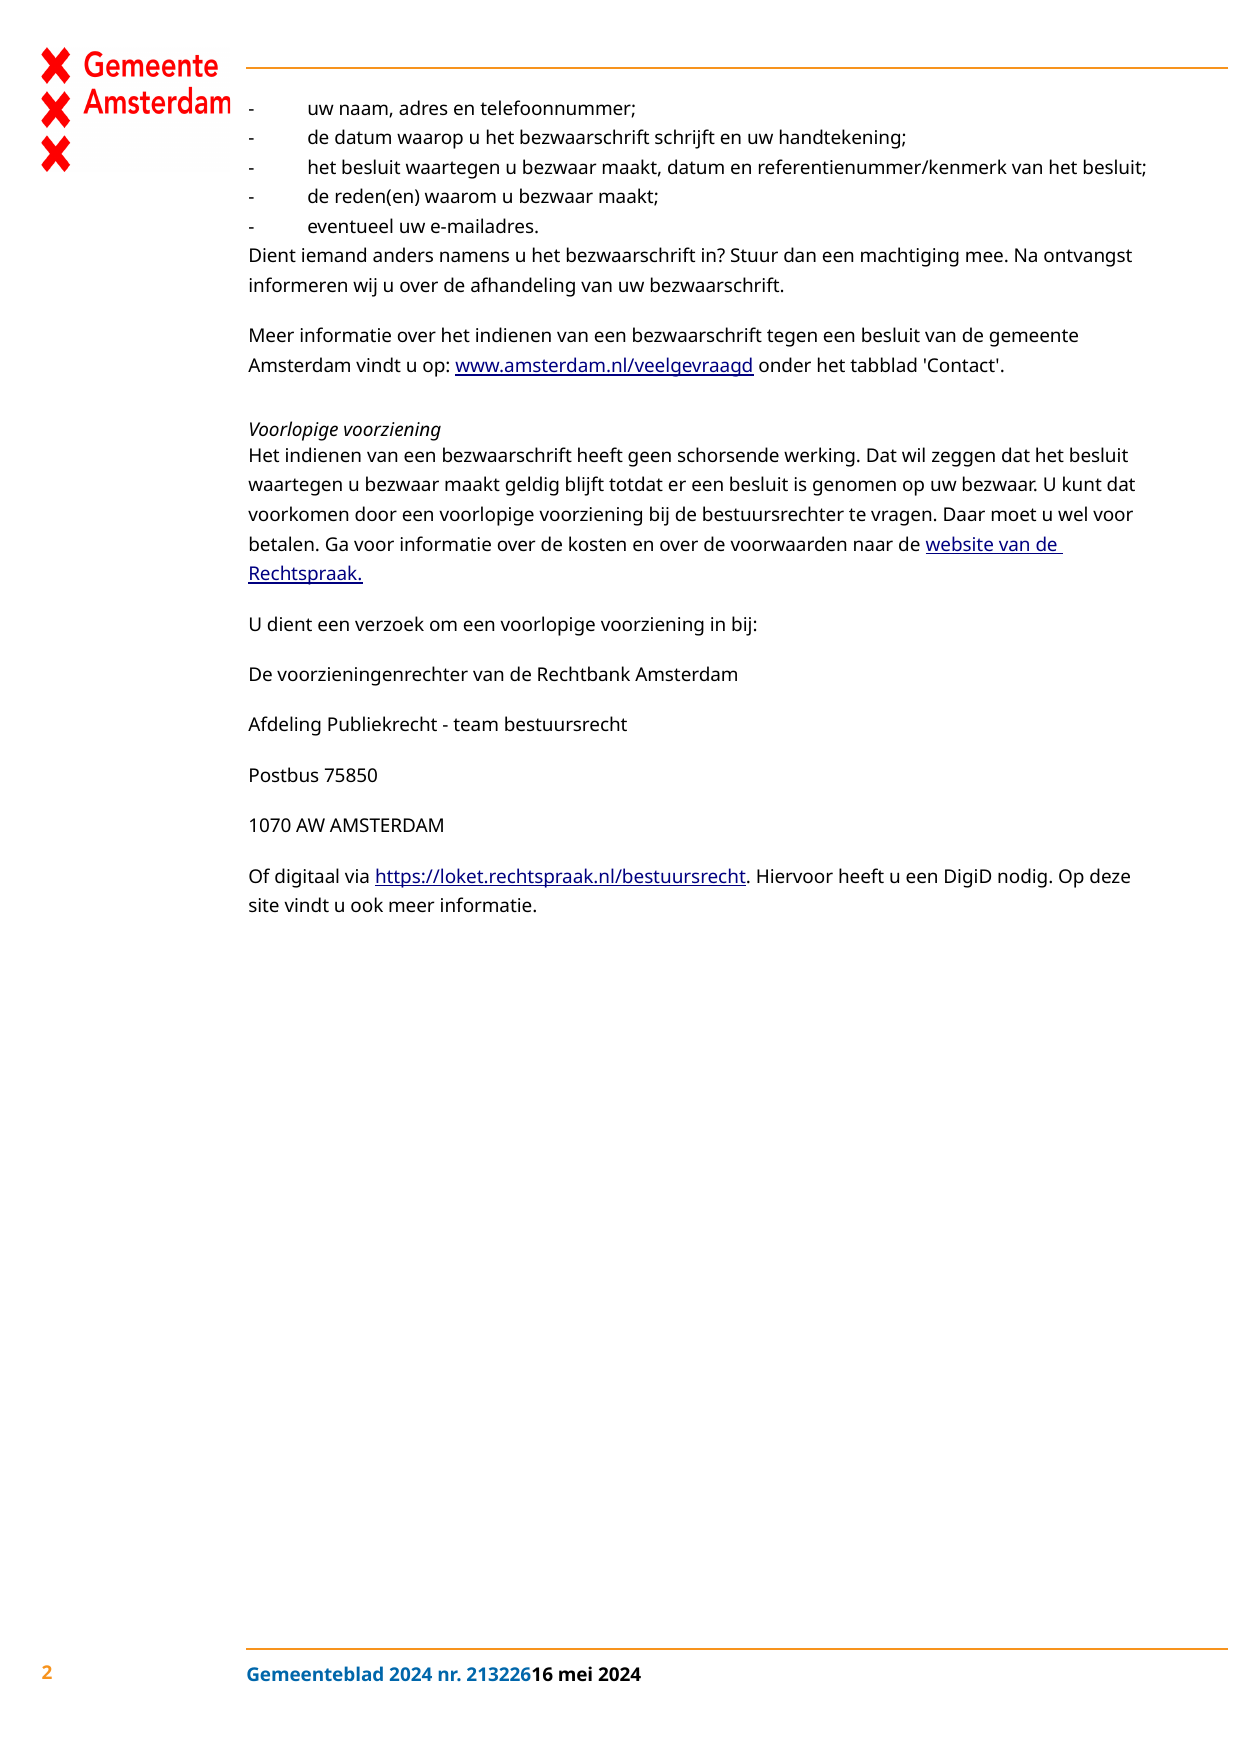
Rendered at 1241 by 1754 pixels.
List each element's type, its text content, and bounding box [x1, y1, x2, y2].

list de datum waarop u het bezwaarschrift schrijft en uw handtekening; [248, 124, 1152, 150]
text Het indienen van een bezwaarschrift heeft geen schorsende werking. Dat wil zeggen dat het besluit waartegen u bezwaar maakt geldig blijft totdat er een besluit is genomen op uw bezwaar. U kunt dat voorkomen door een voorlopige voorziening bij de bestuursrechter te vragen. Daar moet u wel voor betalen. Ga voor informatie over de kosten en over de voorwaarden naar de website van de Rechtspraak. [248, 442, 1152, 586]
text Voorlopige voorziening [248, 416, 1152, 442]
list de reden(en) waarom u bezwaar maakt; [248, 183, 1152, 209]
text De voorzieningenrechter van de Rechtbank Amsterdam [248, 661, 1152, 687]
text Dient iemand anders namens u het bezwaarschrift in? Stuur dan een machtiging mee. Na ontvangst informeren wij u over de afhandeling van uw bezwaarschrift. [248, 243, 1152, 298]
text U dient een verzoek om een voorlopige voorziening in bij: [248, 611, 1152, 636]
text Meer informatie over het indienen van een bezwaarschrift tegen een besluit van de gemeente Amsterdam vindt u op: www.amsterdam.nl/veelgevraagd onder het tabblad 'Contact'. [248, 323, 1152, 378]
text Postbus 75850 [248, 762, 1152, 788]
list eventueel uw e-mailadres. [248, 213, 1152, 239]
list het besluit waartegen u bezwaar maakt, datum en referentienummer/kenmerk van het besluit; [248, 154, 1152, 180]
text 1070 AW AMSTERDAM [248, 812, 1152, 838]
picture [41, 47, 231, 172]
list uw naam, adres en telefoonnummer; [248, 95, 1152, 121]
text Of digitaal via https://loket.rechtspraak.nl/bestuursrecht. Hiervoor heeft u een DigiD nodig. Op deze site vindt u ook meer informatie. [248, 863, 1152, 918]
text Afdeling Publiekrecht - team bestuursrecht [248, 712, 1152, 737]
